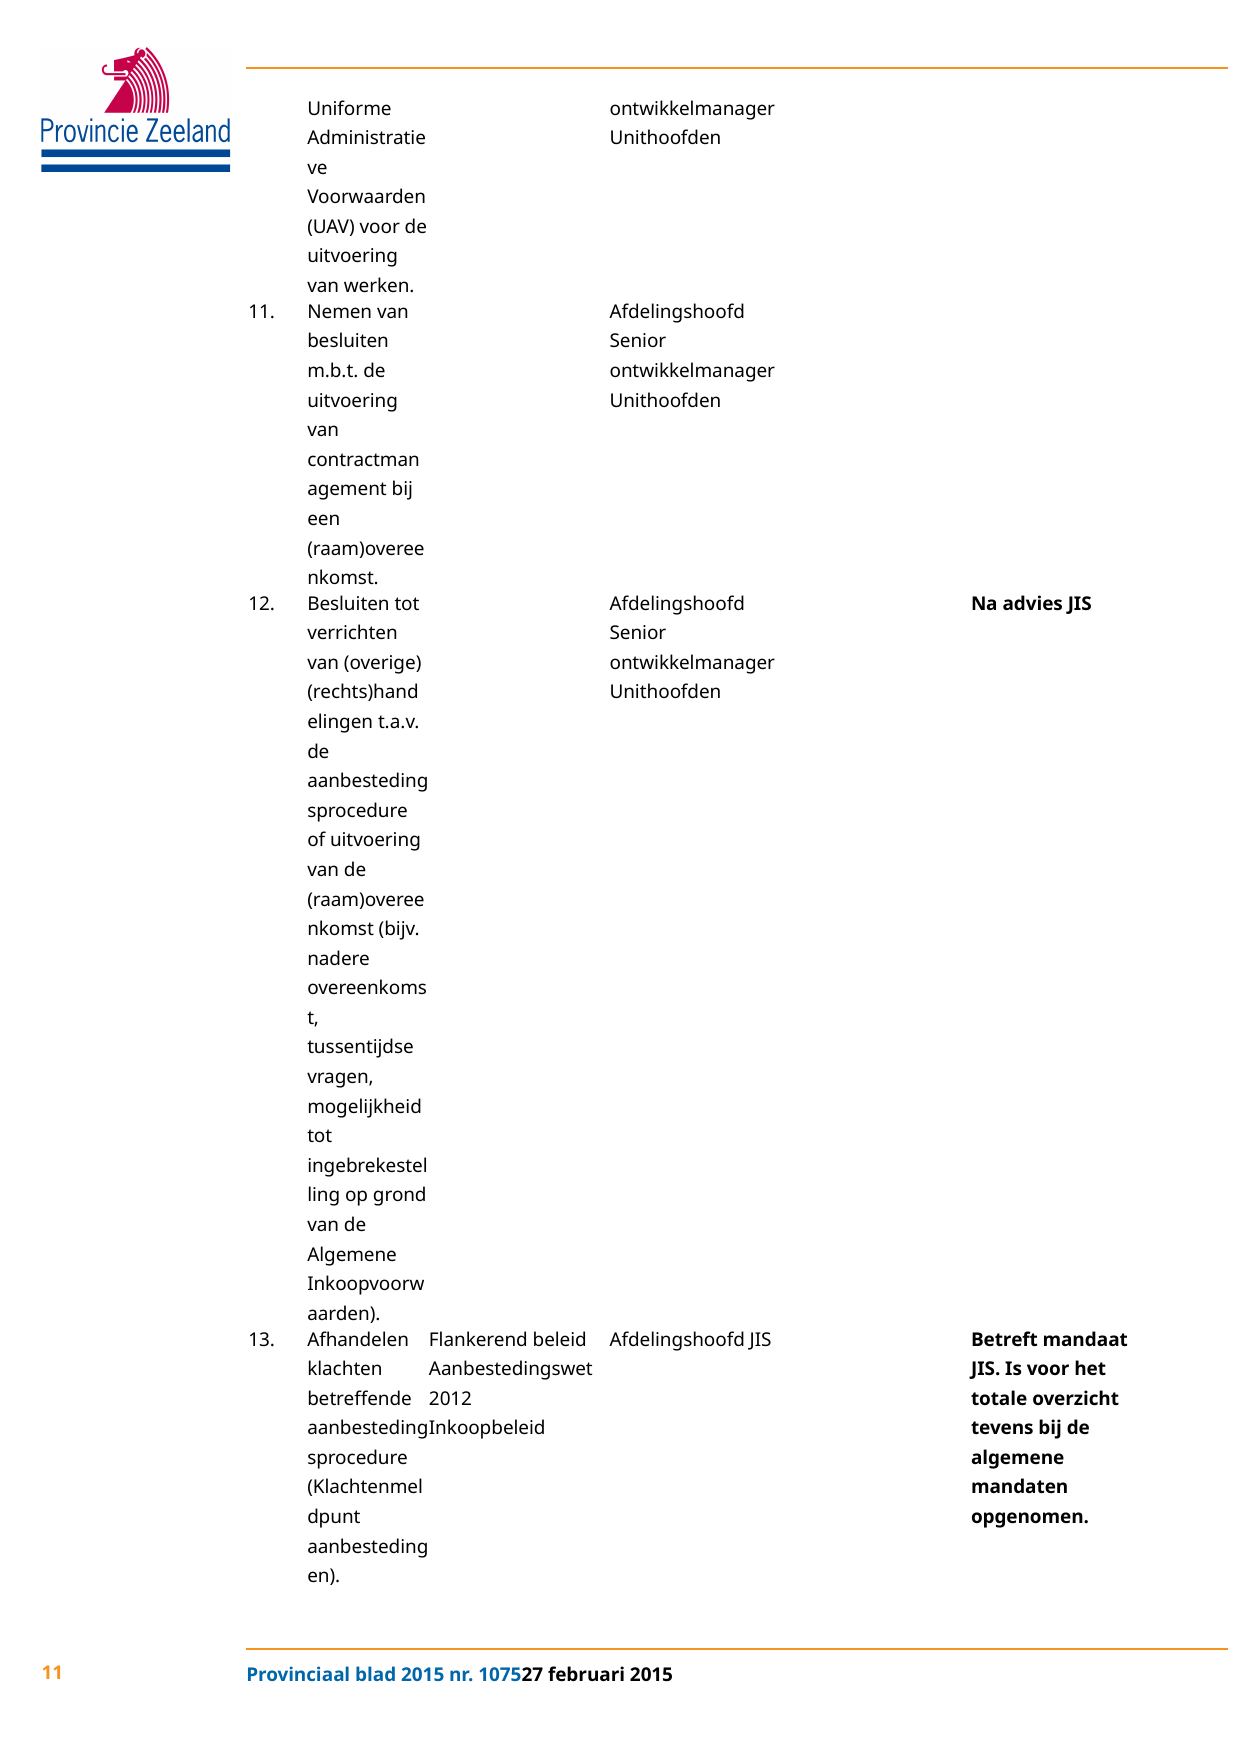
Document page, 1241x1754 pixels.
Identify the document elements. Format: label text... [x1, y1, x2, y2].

table_cell [429, 298, 609, 590]
table_cell Nemen van besluiten m.b.t. de uitvoering van contractmanagement bij een (raam)overeenkomst. [248, 298, 429, 590]
table_cell ontwikkelmanager Unithoofden [609, 95, 790, 298]
table_cell Besluiten tot verrichten van (overige) (rechts)handelingen t.a.v. de aanbestedingsprocedure of uitvoering van de (raam)overeenkomst (bijv. nadere overeenkomst, tussentijdse vragen, mogelijkheid tot ingebrekestelling op grond van de Algemene Inkoopvoorwaarden). [248, 590, 429, 1326]
table_cell [790, 298, 971, 590]
table_cell [790, 590, 971, 1326]
table_cell Flankerend beleid Aanbestedingswet 2012 Inkoopbeleid [429, 1326, 609, 1588]
table_cell Afdelingshoofd Senior ontwikkelmanager Unithoofden [609, 590, 790, 1326]
table_cell [790, 95, 971, 298]
table_cell [971, 298, 1152, 590]
table_cell Afhandelen klachten betreffende aanbestedingsprocedure (Klachtenmeldpunt aanbestedingen). [248, 1326, 429, 1588]
table_cell Uniforme Administratieve Voorwaarden (UAV) voor de uitvoering van werken. [248, 95, 429, 298]
table_cell Afdelingshoofd JIS [609, 1326, 790, 1588]
table_cell [429, 590, 609, 1326]
picture [41, 47, 231, 172]
table_cell [790, 1326, 971, 1588]
table_cell [429, 95, 609, 298]
table_cell Afdelingshoofd Senior ontwikkelmanager Unithoofden [609, 298, 790, 590]
table_cell Betreft mandaat JIS. Is voor het totale overzicht tevens bij de algemene mandaten opgenomen. [971, 1326, 1152, 1588]
table_cell [971, 95, 1152, 298]
table_cell Na advies JIS [971, 590, 1152, 1326]
